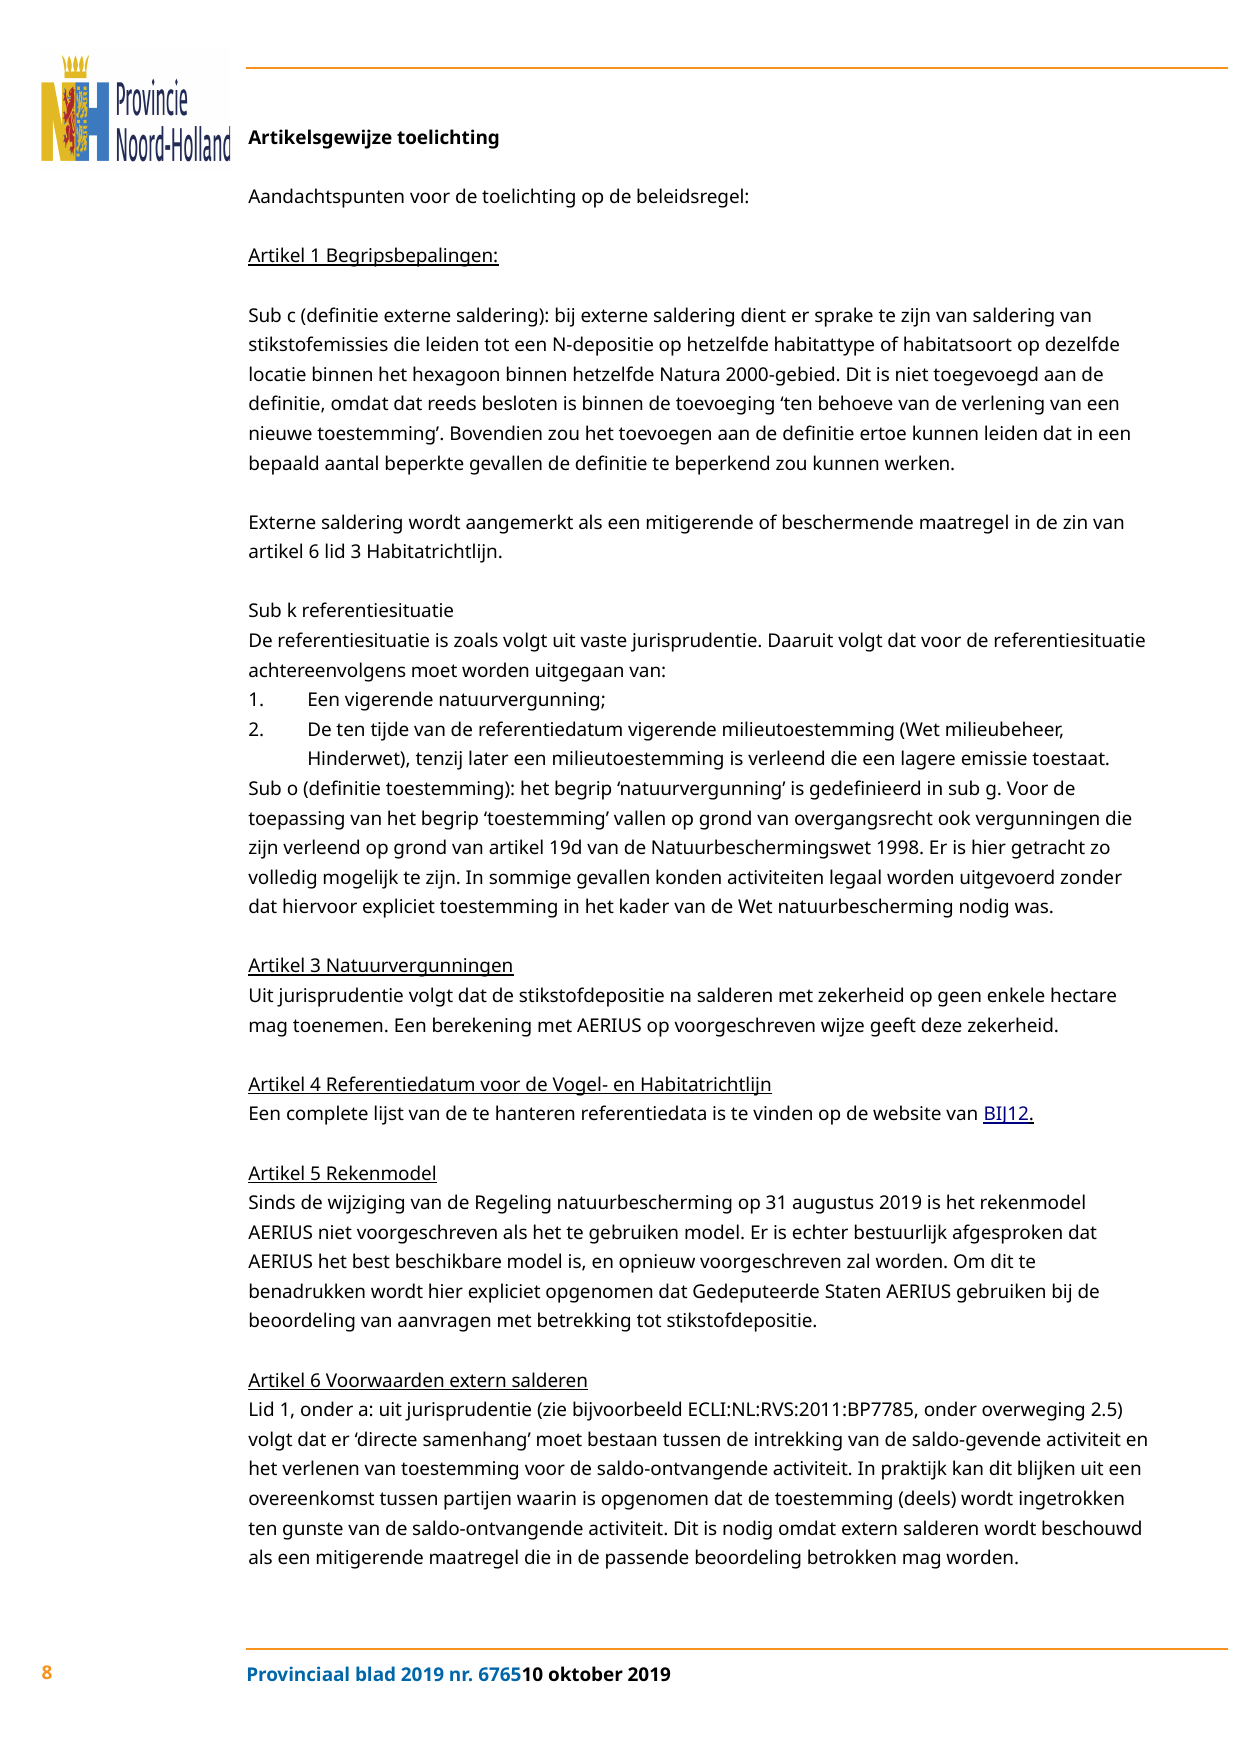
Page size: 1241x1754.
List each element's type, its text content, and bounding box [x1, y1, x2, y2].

text Aandachtspunten voor de toelichting op de beleidsregel: [248, 183, 1152, 209]
text Uit jurisprudentie volgt dat de stikstofdepositie na salderen met zekerheid op geen enkele hectare mag toenemen. Een berekening met AERIUS op voorgeschreven wijze geeft deze zekerheid. [248, 982, 1152, 1038]
text Artikel 4 Referentiedatum voor de Vogel- en Habitatrichtlijn [248, 1071, 1152, 1097]
text Lid 1, onder a: uit jurisprudentie (zie bijvoorbeeld ECLI:NL:RVS:2011:BP7785, onder overweging 2.5) volgt dat er ‘directe samenhang’ moet bestaan tussen de intrekking van de saldo-gevende activiteit en het verlenen van toestemming voor de saldo-ontvangende activiteit. In praktijk kan dit blijken uit een overeenkomst tussen partijen waarin is opgenomen dat de toestemming (deels) wordt ingetrokken ten gunste van de saldo-ontvangende activiteit. Dit is nodig omdat extern salderen wordt beschouwd als een mitigerende maatregel die in de passende beoordeling betrokken mag worden. [248, 1396, 1152, 1570]
text Artikel 6 Voorwaarden extern salderen [248, 1367, 1152, 1393]
list Een vigerende natuurvergunning; [248, 686, 1152, 712]
text De referentiesituatie is zoals volgt uit vaste jurisprudentie. Daaruit volgt dat voor de referentiesituatie achtereenvolgens moet worden uitgegaan van: [248, 627, 1152, 683]
text Sub c (definitie externe saldering): bij externe saldering dient er sprake te zijn van saldering van stikstofemissies die leiden tot een N-depositie op hetzelfde habitattype of habitatsoort op dezelfde locatie binnen het hexagoon binnen hetzelfde Natura 2000-gebied. Dit is niet toegevoegd aan de definitie, omdat dat reeds besloten is binnen de toevoeging ‘ten behoeve van de verlening van een nieuwe toestemming’. Bovendien zou het toevoegen aan de definitie ertoe kunnen leiden dat in een bepaald aantal beperkte gevallen de definitie te beperkend zou kunnen werken. [248, 302, 1152, 476]
text Sinds de wijziging van de Regeling natuurbescherming op 31 augustus 2019 is het rekenmodel AERIUS niet voorgeschreven als het te gebruiken model. Er is echter bestuurlijk afgesproken dat AERIUS het best beschikbare model is, en opnieuw voorgeschreven zal worden. Om dit te benadrukken wordt hier expliciet opgenomen dat Gedeputeerde Staten AERIUS gebruiken bij de beoordeling van aanvragen met betrekking tot stikstofdepositie. [248, 1189, 1152, 1333]
text Sub k referentiesituatie [248, 598, 1152, 623]
text Artikelsgewijze toelichting [248, 124, 1152, 150]
text Sub o (definitie toestemming): het begrip ‘natuurvergunning’ is gedefinieerd in sub g. Voor de toepassing van het begrip ‘toestemming’ vallen op grond van overgangsrecht ook vergunningen die zijn verleend op grond van artikel 19d van de Natuurbeschermingswet 1998. Er is hier getracht zo volledig mogelijk te zijn. In sommige gevallen konden activiteiten legaal worden uitgevoerd zonder dat hiervoor expliciet toestemming in het kader van de Wet natuurbescherming nodig was. [248, 775, 1152, 919]
text Artikel 3 Natuurvergunningen [248, 953, 1152, 978]
list De ten tijde van de referentiedatum vigerende milieutoestemming (Wet milieubeheer, Hinderwet), tenzij later een milieutoestemming is verleend die een lagere emissie toestaat. [248, 716, 1152, 771]
text Externe saldering wordt aangemerkt als een mitigerende of beschermende maatregel in de zin van artikel 6 lid 3 Habitatrichtlijn. [248, 509, 1152, 564]
text Een complete lijst van de te hanteren referentiedata is te vinden op de website van BIJ12. [248, 1101, 1152, 1126]
text Artikel 5 Rekenmodel [248, 1160, 1152, 1186]
text Artikel 1 Begripsbepalingen: [248, 243, 1152, 268]
picture [41, 47, 231, 172]
